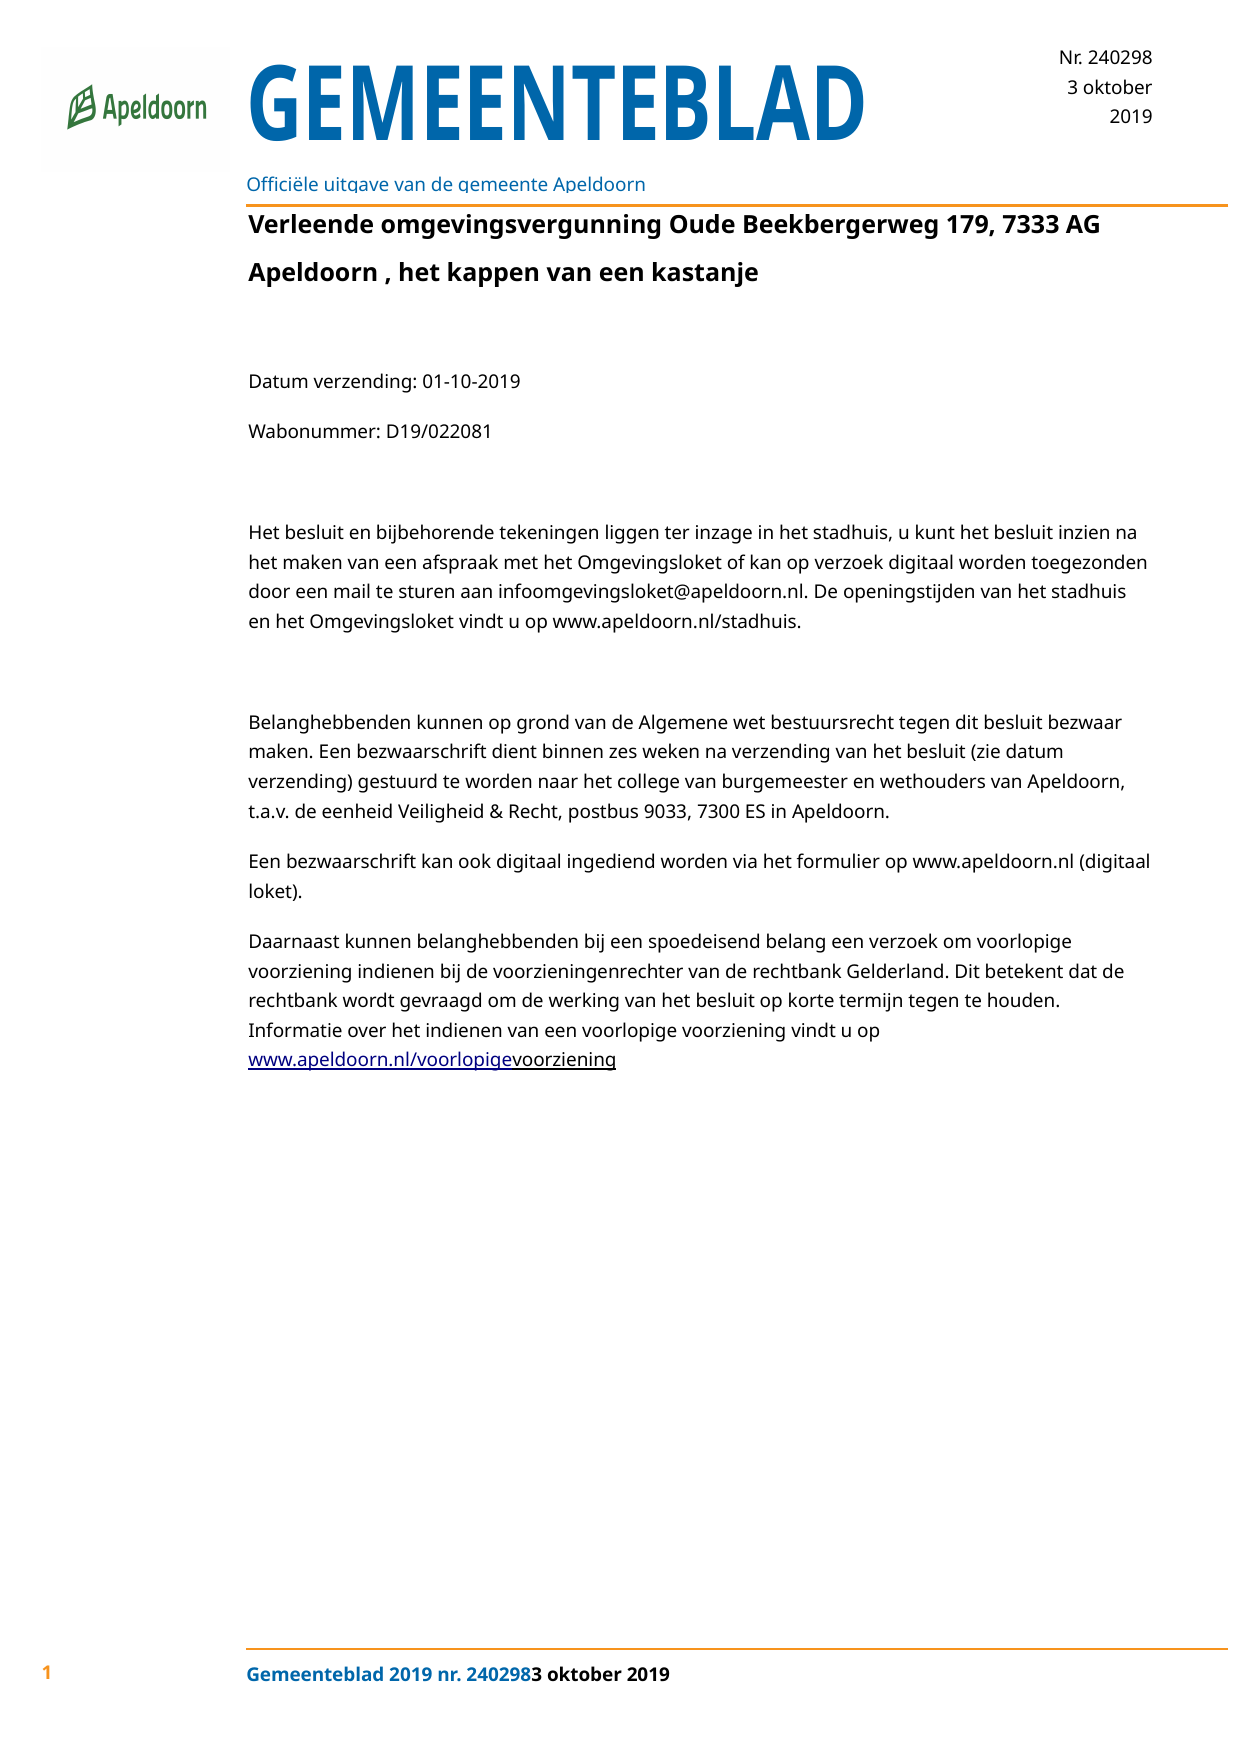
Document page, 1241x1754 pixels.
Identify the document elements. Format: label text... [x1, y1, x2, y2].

text Het besluit en bijbehorende tekeningen liggen ter inzage in het stadhuis, u kunt het besluit inzien na het maken van een afspraak met het Omgevingsloket of kan op verzoek digitaal worden toegezonden door een mail te sturen aan infoomgevingsloket@apeldoorn.nl. De openingstijden van het stadhuis en het Omgevingsloket vindt u op www.apeldoorn.nl/stadhuis. [248, 519, 1152, 634]
text Verleende omgevingsvergunning Oude Beekbergerweg 179, 7333 AG Apeldoorn , het kappen van een kastanje [248, 207, 1152, 288]
text Een bezwaarschrift kan ook digitaal ingediend worden via het formulier op www.apeldoorn.nl (digitaal loket). [248, 848, 1152, 904]
picture [41, 47, 231, 172]
text Datum verzending: 01-10-2019 [248, 368, 1152, 394]
text Wabonummer: D19/022081 [248, 419, 1152, 444]
text Belanghebbenden kunnen op grond van de Algemene wet bestuursrecht tegen dit besluit bezwaar maken. Een bezwaarschrift dient binnen zes weken na verzending van het besluit (zie datum verzending) gestuurd te worden naar het college van burgemeester en wethouders van Apeldoorn, t.a.v. de eenheid Veiligheid & Recht, postbus 9033, 7300 ES in Apeldoorn. [248, 709, 1152, 824]
text Daarnaast kunnen belanghebbenden bij een spoedeisend belang een verzoek om voorlopige voorziening indienen bij de voorzieningenrechter van de rechtbank Gelderland. Dit betekent dat de rechtbank wordt gevraagd om de werking van het besluit op korte termijn tegen te houden. Informatie over het indienen van een voorlopige voorziening vindt u op www.apeldoorn.nl/voorlopigevoorziening [248, 928, 1152, 1072]
